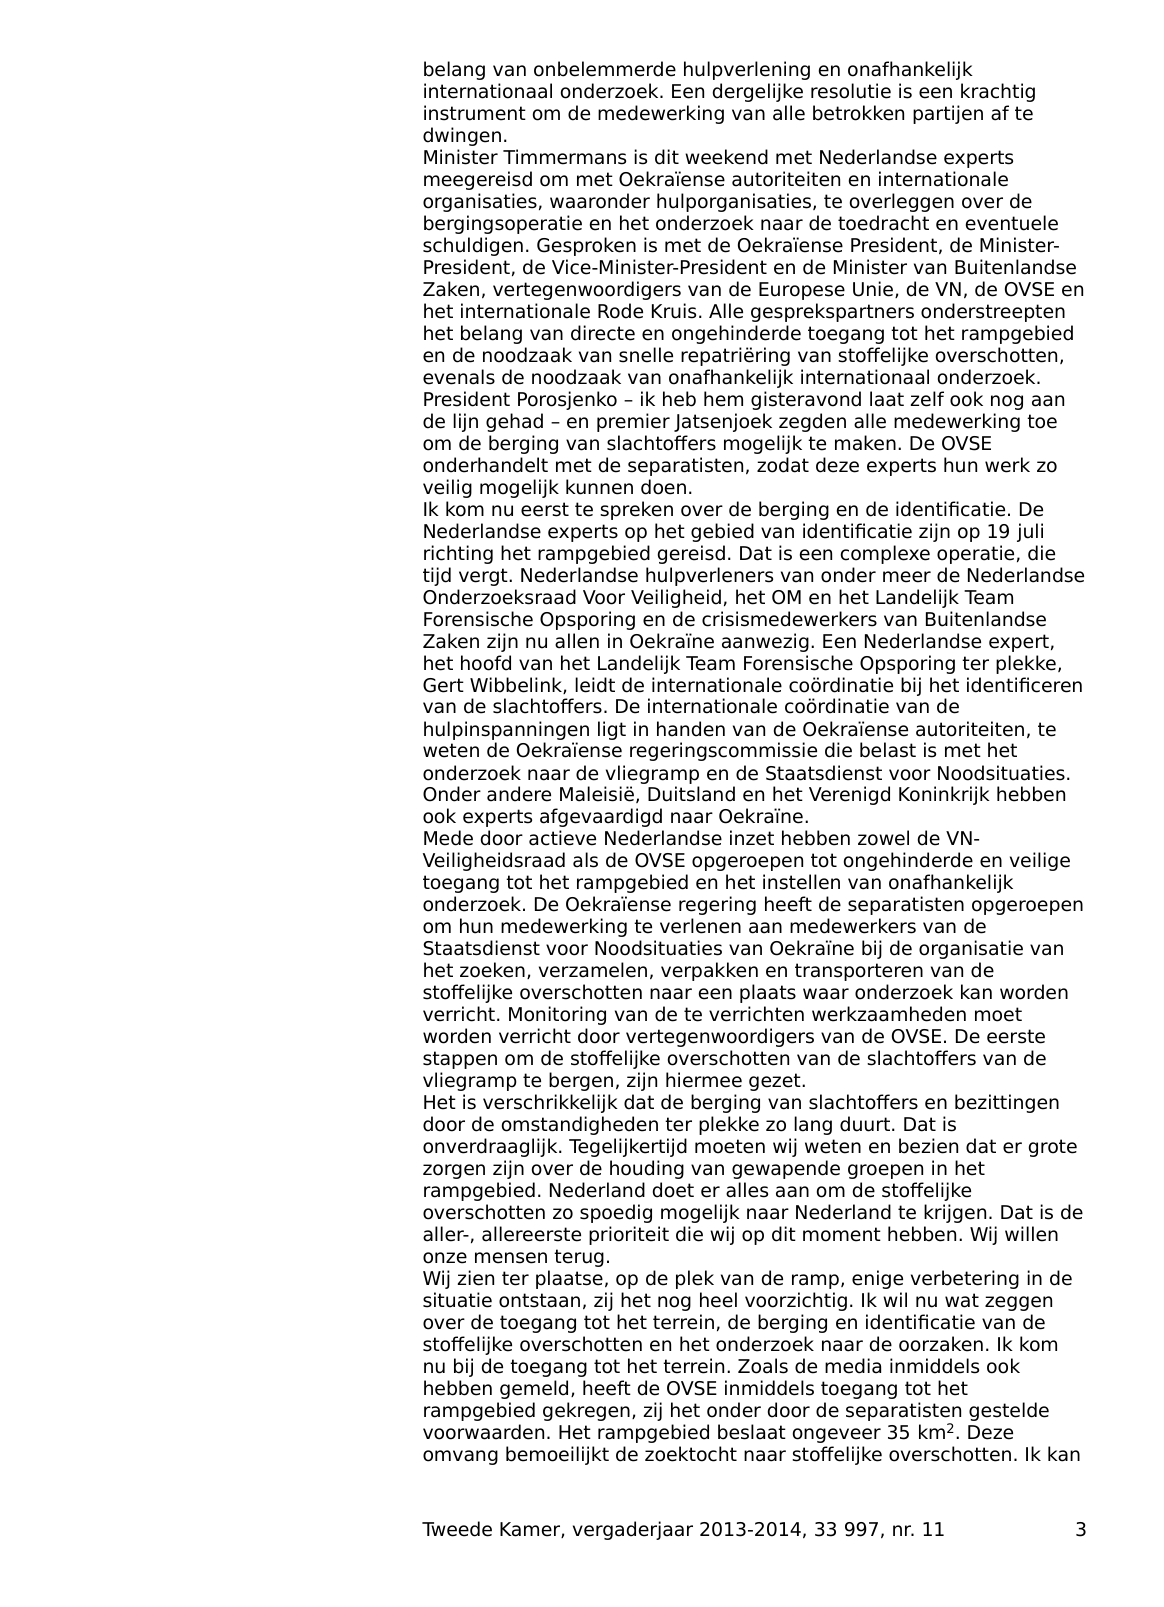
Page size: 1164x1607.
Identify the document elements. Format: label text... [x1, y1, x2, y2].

text Wij zien ter plaatse, op de plek van de ramp, enige verbetering in de situatie ontstaan, zij het nog heel voorzichtig. Ik wil nu wat zeggen over de toegang tot het terrein, de berging en identificatie van de stoffelijke overschotten en het onderzoek naar de oorzaken. Ik kom nu bij de toegang tot het terrein. Zoals de media inmiddels ook hebben gemeld, heeft de OVSE inmiddels toegang tot het rampgebied gekregen, zij het onder door de separatisten gestelde voorwaarden. Het rampgebied beslaat ongeveer 35 km2. Deze omvang bemoeilijkt de zoektocht naar stoffelijke overschotten. Ik kan [422, 1268, 1087, 1466]
text Minister Timmermans is dit weekend met Nederlandse experts meegereisd om met Oekraïense autoriteiten en internationale organisaties, waaronder hulporganisaties, te overleggen over de bergingsoperatie en het onderzoek naar de toedracht en eventuele schuldigen. Gesproken is met de Oekraïense President, de Minister-President, de Vice-Minister-President en de Minister van Buitenlandse Zaken, vertegenwoordigers van de Europese Unie, de VN, de OVSE en het internationale Rode Kruis. Alle gesprekspartners onderstreepten het belang van directe en ongehinderde toegang tot het rampgebied en de noodzaak van snelle repatriëring van stoffelijke overschotten, evenals de noodzaak van onafhankelijk internationaal onderzoek. President Porosjenko – ik heb hem gisteravond laat zelf ook nog aan de lijn gehad – en premier Jatsenjoek zegden alle medewerking toe om de berging van slachtoffers mogelijk te maken. De OVSE onderhandelt met de separatisten, zodat deze experts hun werk zo veilig mogelijk kunnen doen. [422, 147, 1087, 499]
text belang van onbelemmerde hulpverlening en onafhankelijk internationaal onderzoek. Een dergelijke resolutie is een krachtig instrument om de medewerking van alle betrokken partijen af te dwingen. [422, 59, 1087, 147]
text Mede door actieve Nederlandse inzet hebben zowel de VN-Veiligheidsraad als de OVSE opgeroepen tot ongehinderde en veilige toegang tot het rampgebied en het instellen van onafhankelijk onderzoek. De Oekraïense regering heeft de separatisten opgeroepen om hun medewerking te verlenen aan medewerkers van de Staatsdienst voor Noodsituaties van Oekraïne bij de organisatie van het zoeken, verzamelen, verpakken en transporteren van de stoffelijke overschotten naar een plaats waar onderzoek kan worden verricht. Monitoring van de te verrichten werkzaamheden moet worden verricht door vertegenwoordigers van de OVSE. De eerste stappen om de stoffelijke overschotten van de slachtoffers van de vliegramp te bergen, zijn hiermee gezet. [422, 828, 1087, 1092]
text Het is verschrikkelijk dat de berging van slachtoffers en bezittingen door de omstandigheden ter plekke zo lang duurt. Dat is onverdraaglijk. Tegelijkertijd moeten wij weten en bezien dat er grote zorgen zijn over de houding van gewapende groepen in het rampgebied. Nederland doet er alles aan om de stoffelijke overschotten zo spoedig mogelijk naar Nederland te krijgen. Dat is de aller-, allereerste prioriteit die wij op dit moment hebben. Wij willen onze mensen terug. [422, 1092, 1087, 1268]
text Ik kom nu eerst te spreken over de berging en de identificatie. De Nederlandse experts op het gebied van identificatie zijn op 19 juli richting het rampgebied gereisd. Dat is een complexe operatie, die tijd vergt. Nederlandse hulpverleners van onder meer de Nederlandse Onderzoeksraad Voor Veiligheid, het OM en het Landelijk Team Forensische Opsporing en de crisismedewerkers van Buitenlandse Zaken zijn nu allen in Oekraïne aanwezig. Een Nederlandse expert, het hoofd van het Landelijk Team Forensische Opsporing ter plekke, Gert Wibbelink, leidt de internationale coördinatie bij het identificeren van de slachtoffers. De internationale coördinatie van de hulpinspanningen ligt in handen van de Oekraïense autoriteiten, te weten de Oekraïense regeringscommissie die belast is met het onderzoek naar de vliegramp en de Staatsdienst voor Noodsituaties. Onder andere Maleisië, Duitsland en het Verenigd Koninkrijk hebben ook experts afgevaardigd naar Oekraïne. [422, 499, 1087, 828]
